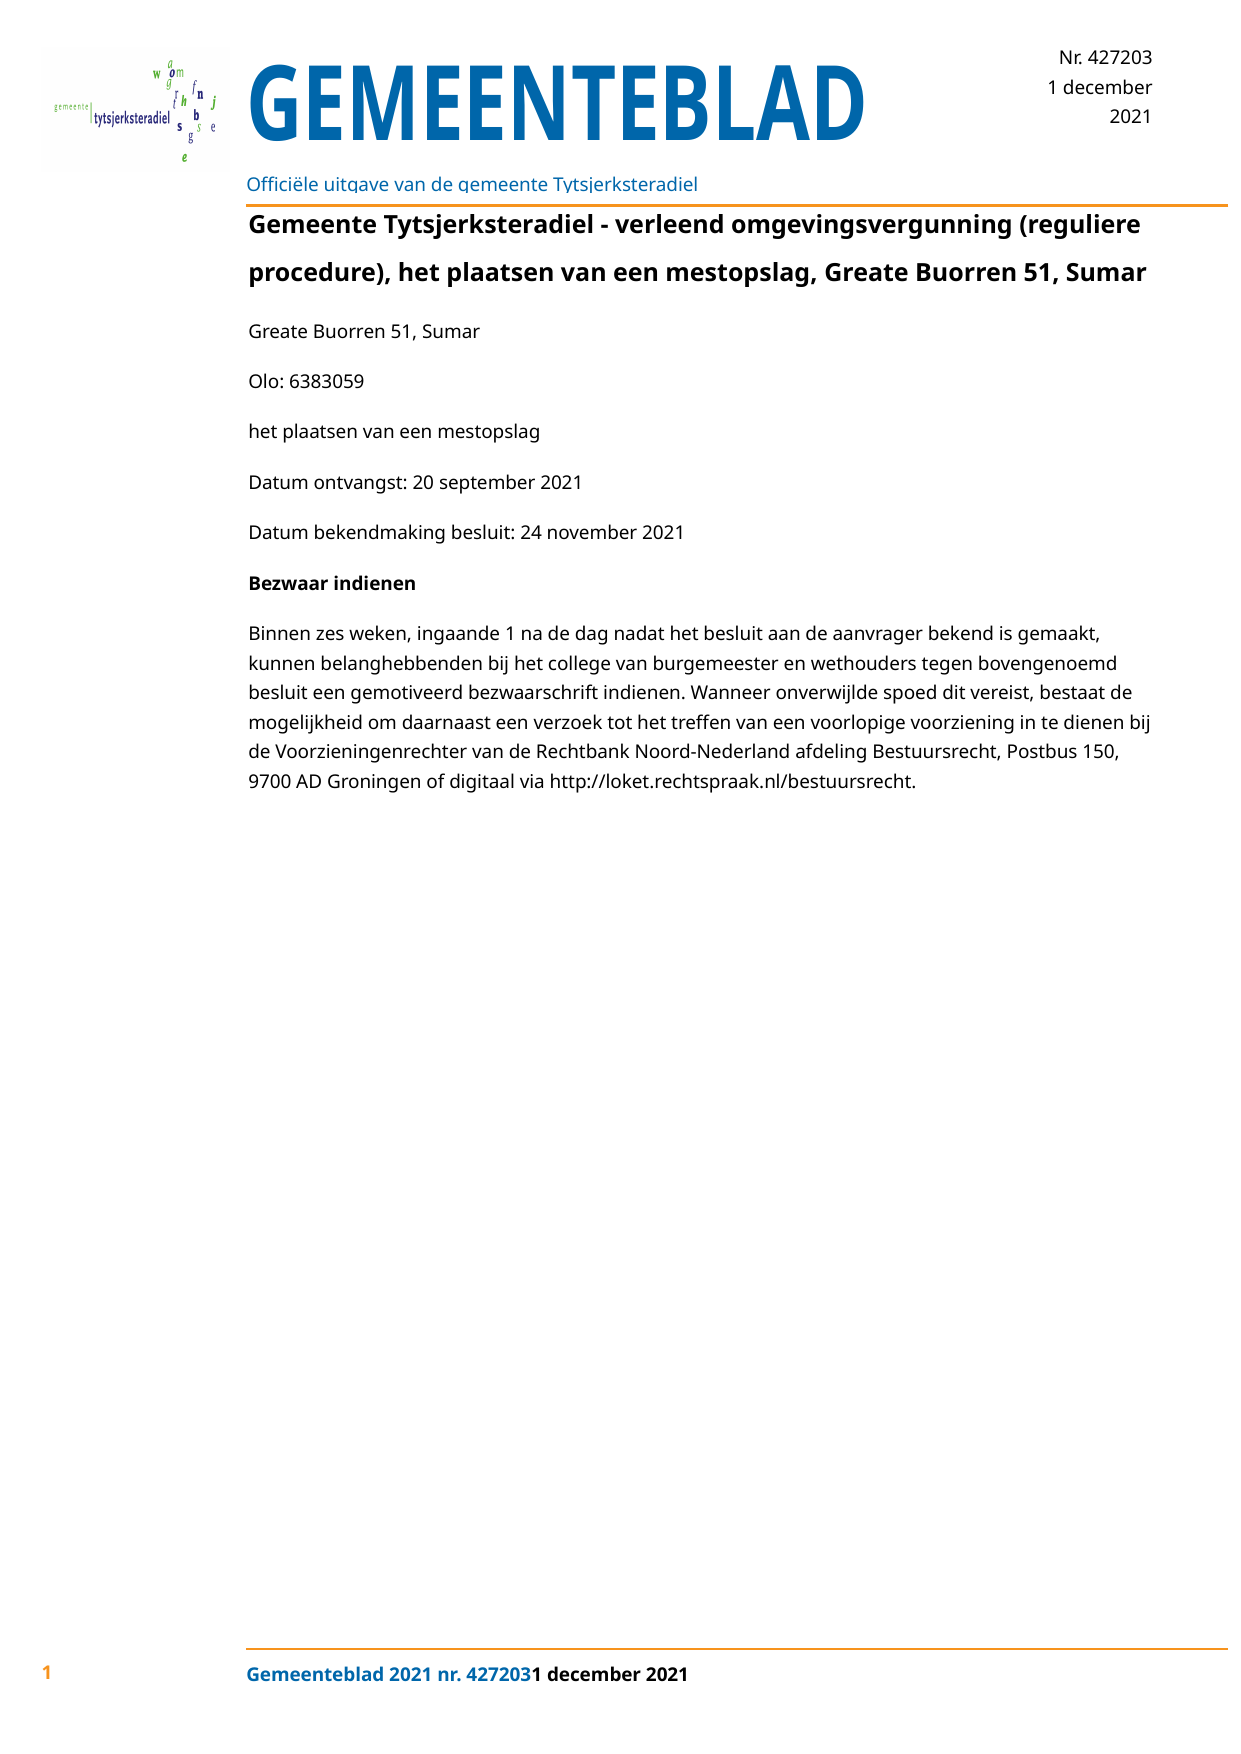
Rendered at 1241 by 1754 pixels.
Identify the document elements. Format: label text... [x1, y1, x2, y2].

text Datum bekendmaking besluit: 24 november 2021 [248, 519, 1152, 545]
text Bezwaar indienen [248, 570, 1152, 596]
text het plaatsen van een mestopslag [248, 419, 1152, 444]
text Olo: 6383059 [248, 368, 1152, 394]
text Greate Buorren 51, Sumar [248, 318, 1152, 344]
text Datum ontvangst: 20 september 2021 [248, 469, 1152, 495]
text Gemeente Tytsjerksteradiel - verleend omgevingsvergunning (reguliere procedure), het plaatsen van een mestopslag, Greate Buorren 51, Sumar [248, 207, 1152, 288]
text Binnen zes weken, ingaande 1 na de dag nadat het besluit aan de aanvrager bekend is gemaakt, kunnen belanghebbenden bij het college van burgemeester en wethouders tegen bovengenoemd besluit een gemotiveerd bezwaarschrift indienen. Wanneer onverwijlde spoed dit vereist, bestaat de mogelijkheid om daarnaast een verzoek tot het treffen van een voorlopige voorziening in te dienen bij de Voorzieningenrechter van de Rechtbank Noord-Nederland afdeling Bestuursrecht, Postbus 150, 9700 AD Groningen of digitaal via http://loket.rechtspraak.nl/bestuursrecht. [248, 620, 1152, 794]
picture [41, 47, 231, 172]
